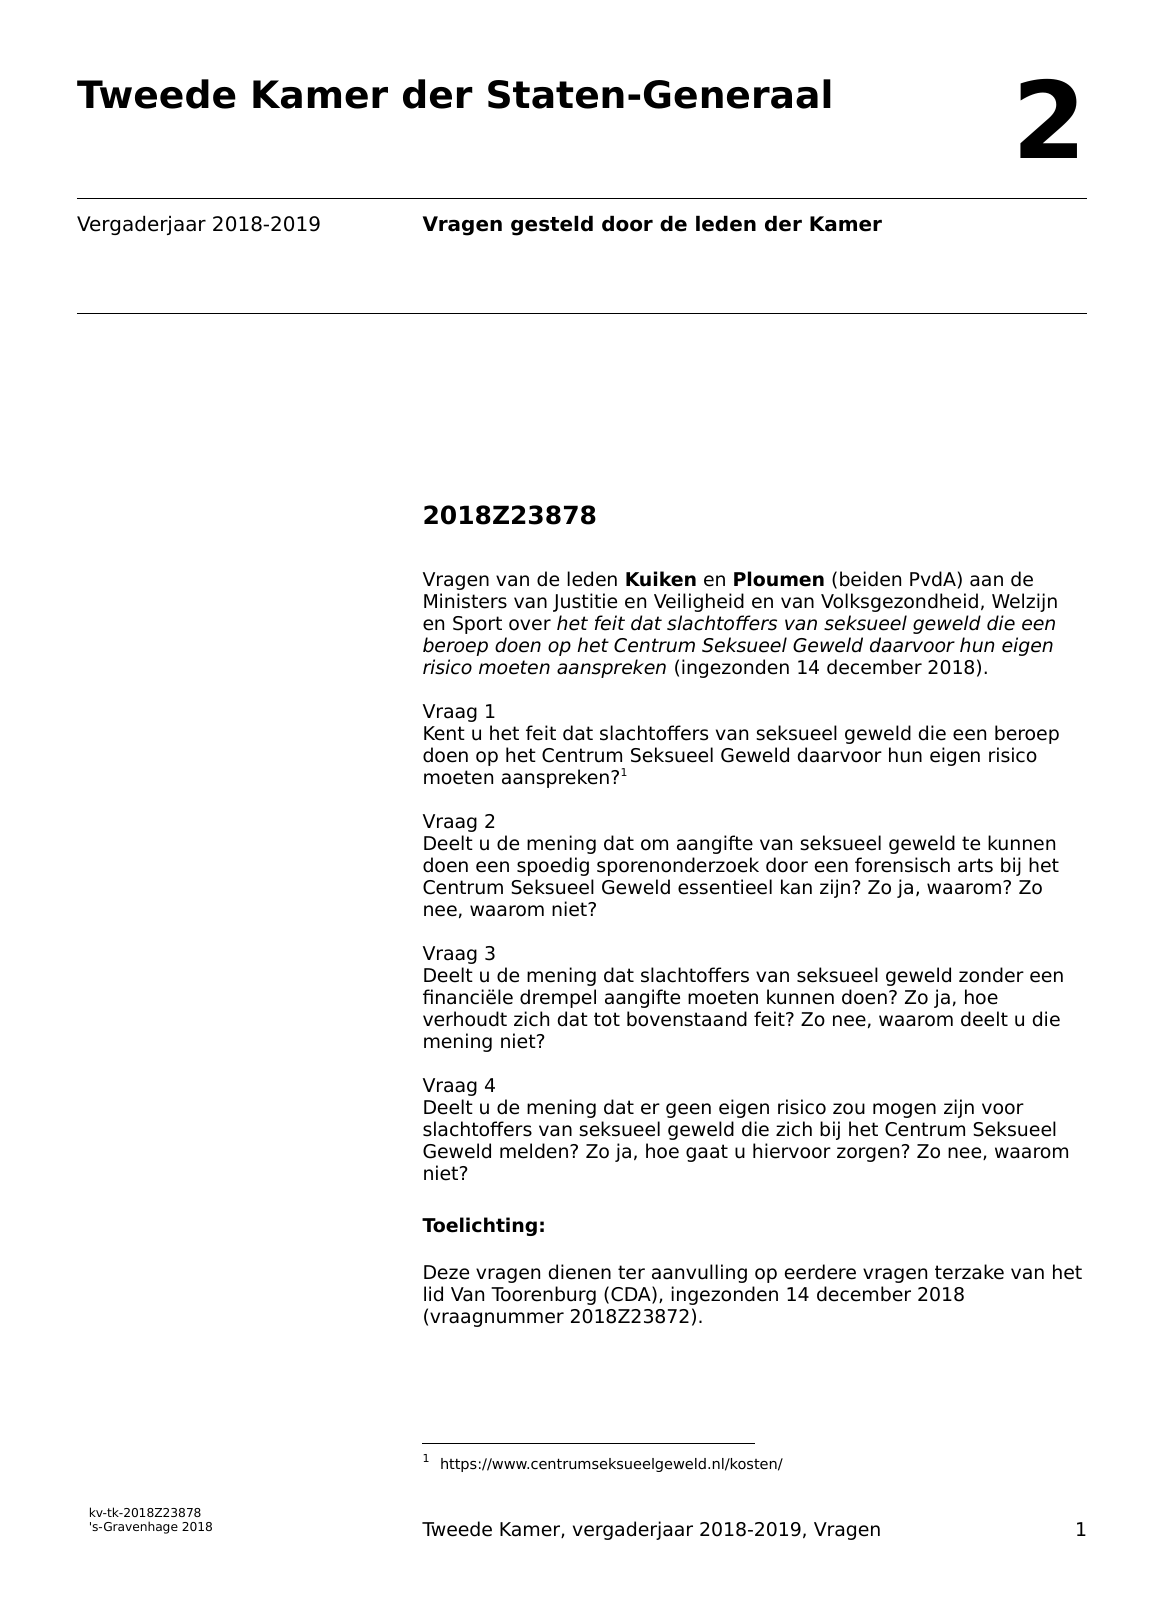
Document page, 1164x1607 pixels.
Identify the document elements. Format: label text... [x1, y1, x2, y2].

text Vraag 2 [422, 811, 1087, 833]
text Deze vragen dienen ter aanvulling op eerdere vragen terzake van het lid Van Toorenburg (CDA), ingezonden 14 december 2018 (vraagnummer 2018Z23872). [422, 1262, 1087, 1328]
text Deelt u de mening dat om aangifte van seksueel geweld te kunnen doen een spoedig sporenonderzoek door een forensisch arts bij het Centrum Seksueel Geweld essentieel kan zijn? Zo ja, waarom? Zo nee, waarom niet? [422, 833, 1087, 921]
text Deelt u de mening dat slachtoffers van seksueel geweld zonder een financiële drempel aangifte moeten kunnen doen? Zo ja, hoe verhoudt zich dat tot bovenstaand feit? Zo nee, waarom deelt u die mening niet? [422, 965, 1087, 1053]
table_header Tweede Kamer der Staten-Generaal [77, 59, 886, 198]
text https://www.centrumseksueelgeweld.nl/kosten/ [422, 1452, 1087, 1474]
text Vraag 3 [422, 943, 1087, 965]
table_header 2 [886, 59, 1087, 198]
subtitle Toelichting: [422, 1215, 1087, 1237]
text 's-Gravenhage 2018 [88, 1520, 323, 1534]
text Vraag 1 [422, 701, 1087, 723]
text Vraag 4 [422, 1075, 1087, 1097]
text Vragen van de leden Kuiken en Ploumen (beiden PvdA) aan de Ministers van Justitie en Veiligheid en van Volksgezondheid, Welzijn en Sport over het feit dat slachtoffers van seksueel geweld die een beroep doen op het Centrum Seksueel Geweld daarvoor hun eigen risico moeten aanspreken (ingezonden 14 december 2018). [422, 569, 1087, 679]
text kv-tk-2018Z23878 [88, 1506, 323, 1520]
text 2018Z23878 [422, 501, 1087, 531]
table_cell Vergaderjaar 2018-2019 [77, 199, 422, 313]
table_cell Vragen gesteld door de leden der Kamer [422, 199, 1087, 313]
text Kent u het feit dat slachtoffers van seksueel geweld die een beroep doen op het Centrum Seksueel Geweld daarvoor hun eigen risico moeten aanspreken? [422, 723, 1087, 789]
text Deelt u de mening dat er geen eigen risico zou mogen zijn voor slachtoffers van seksueel geweld die zich bij het Centrum Seksueel Geweld melden? Zo ja, hoe gaat u hiervoor zorgen? Zo nee, waarom niet? [422, 1097, 1087, 1185]
